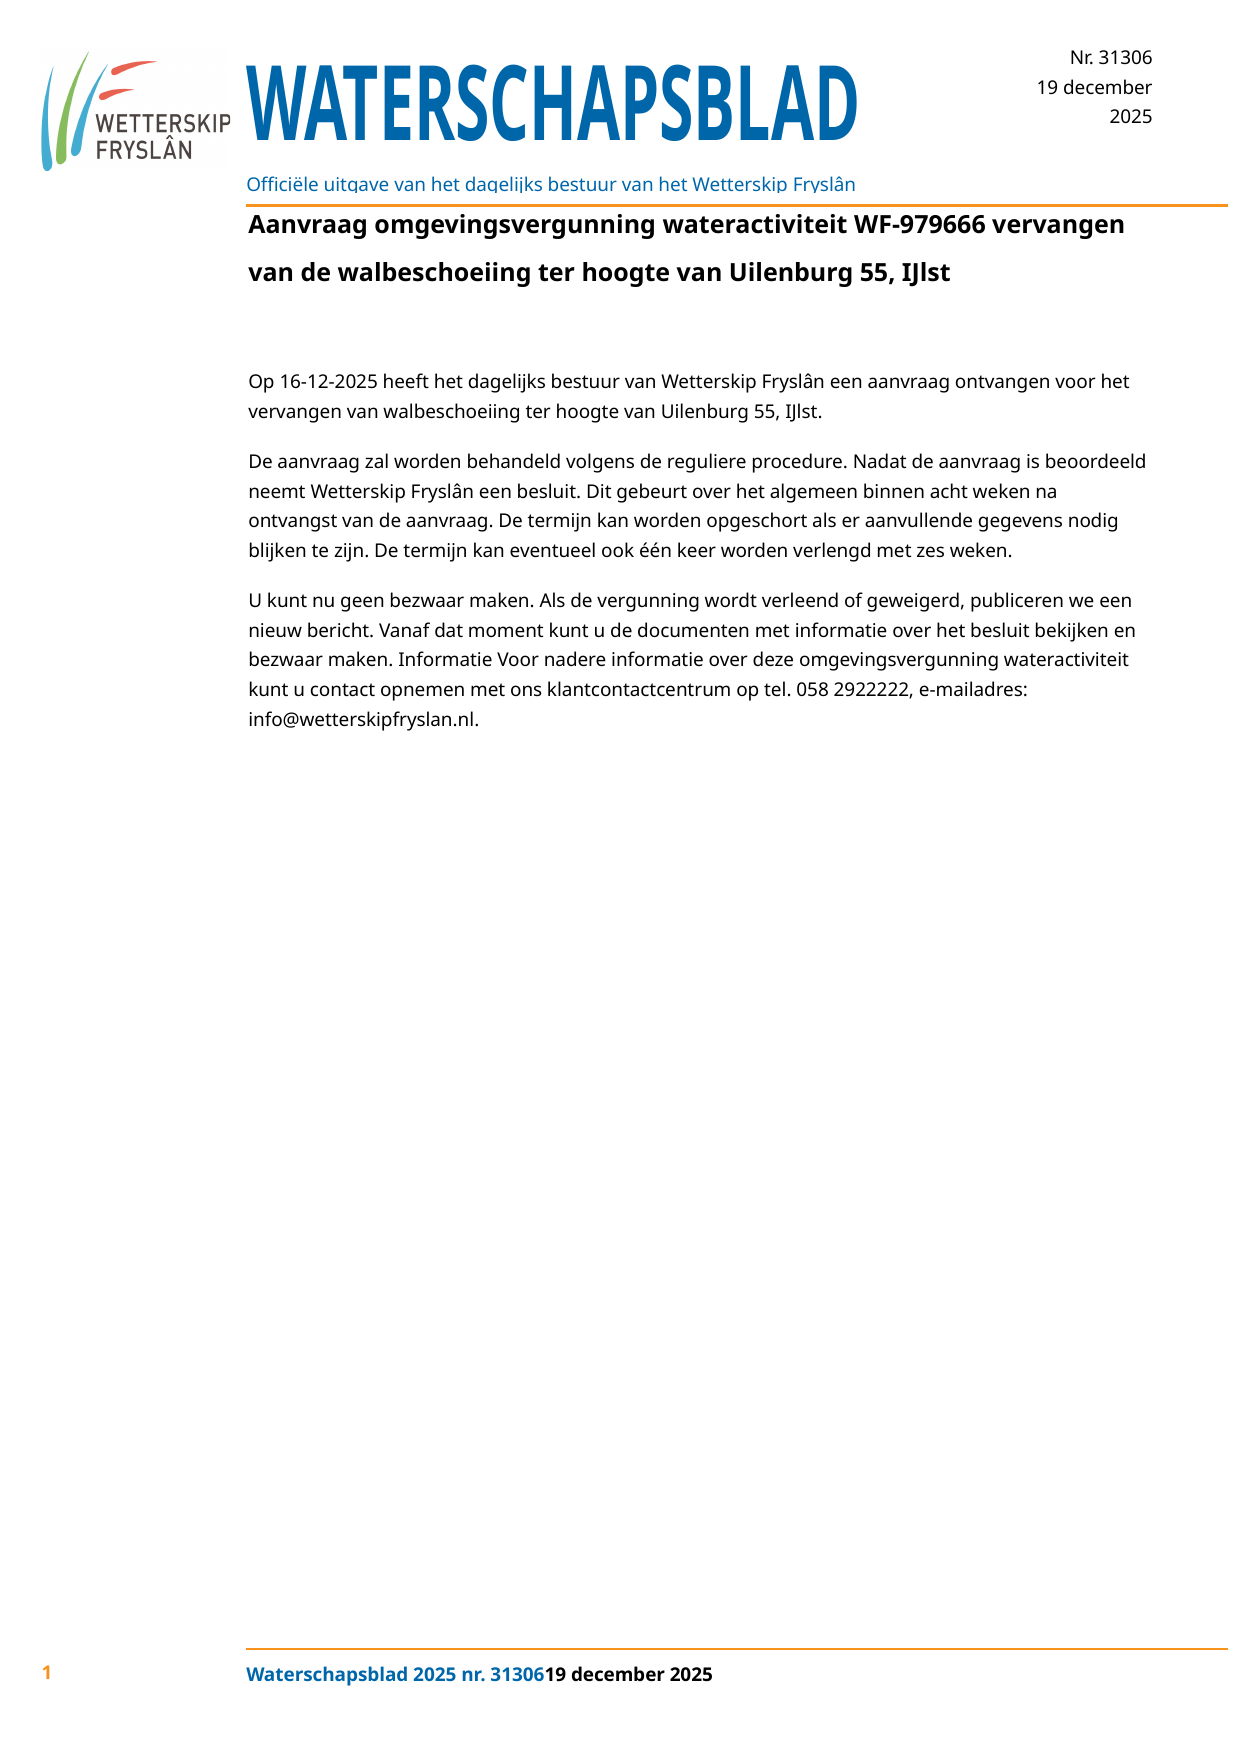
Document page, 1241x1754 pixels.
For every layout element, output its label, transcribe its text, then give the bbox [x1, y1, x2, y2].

text Op 16-12-2025 heeft het dagelijks bestuur van Wetterskip Fryslân een aanvraag ontvangen voor het vervangen van walbeschoeiing ter hoogte van Uilenburg 55, IJlst. [248, 368, 1152, 424]
text U kunt nu geen bezwaar maken. Als de vergunning wordt verleend of geweigerd, publiceren we een nieuw bericht. Vanaf dat moment kunt u de documenten met informatie over het besluit bekijken en bezwaar maken. Informatie Voor nadere informatie over deze omgevingsvergunning wateractiviteit kunt u contact opnemen met ons klantcontactcentrum op tel. 058 2922222, e-mailadres: info@wetterskipfryslan.nl. [248, 587, 1152, 732]
picture [41, 47, 231, 172]
text Aanvraag omgevingsvergunning wateractiviteit WF-979666 vervangen van de walbeschoeiing ter hoogte van Uilenburg 55, IJlst [248, 207, 1152, 288]
text De aanvraag zal worden behandeld volgens de reguliere procedure. Nadat de aanvraag is beoordeeld neemt Wetterskip Fryslân een besluit. Dit gebeurt over het algemeen binnen acht weken na ontvangst van de aanvraag. De termijn kan worden opgeschort als er aanvullende gegevens nodig blijken te zijn. De termijn kan eventueel ook één keer worden verlengd met zes weken. [248, 448, 1152, 563]
